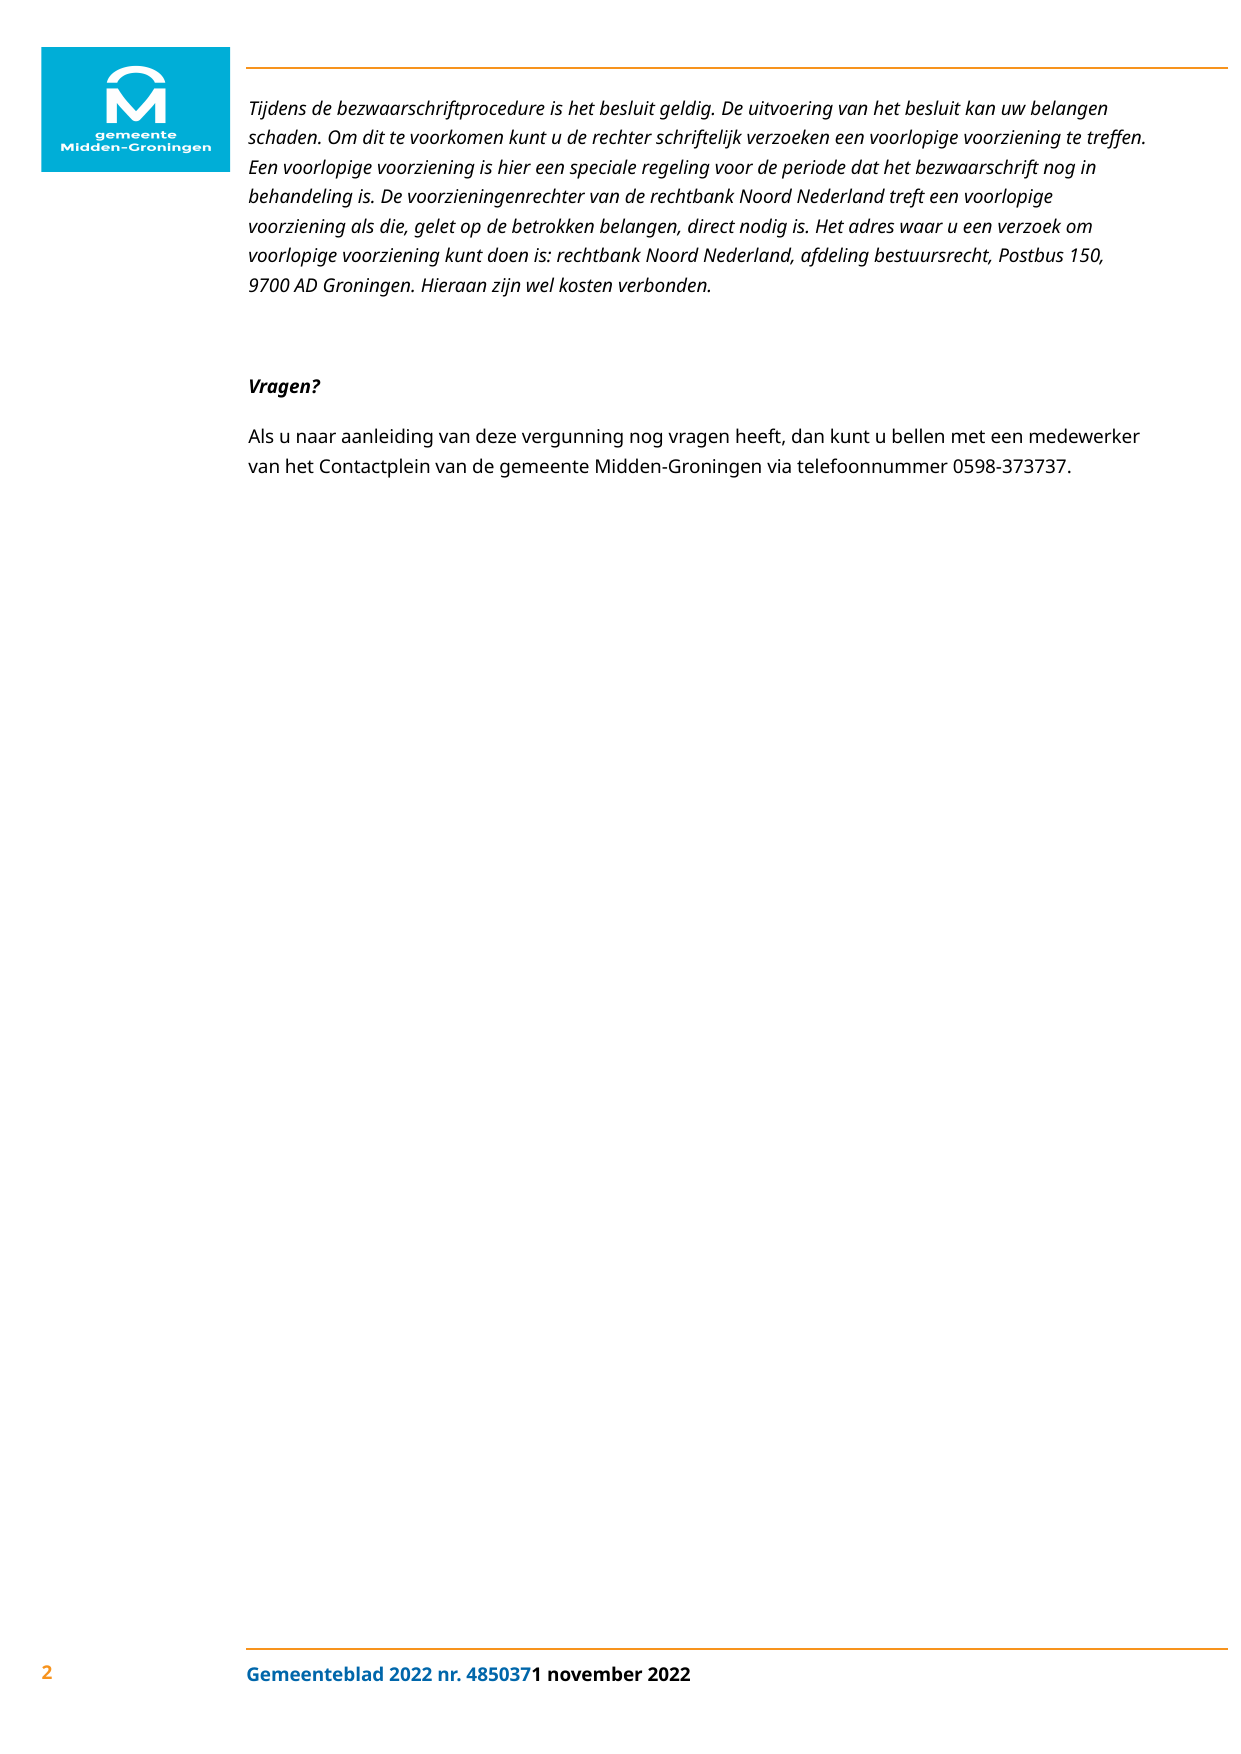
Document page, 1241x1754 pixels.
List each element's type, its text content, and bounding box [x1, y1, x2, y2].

text Tijdens de bezwaarschriftprocedure is het besluit geldig. De uitvoering van het besluit kan uw belangen schaden. Om dit te voorkomen kunt u de rechter schriftelijk verzoeken een voorlopige voorziening te treffen. Een voorlopige voorziening is hier een speciale regeling voor de periode dat het bezwaarschrift nog in behandeling is. De voorzieningenrechter van de rechtbank Noord Nederland treft een voorlopige voorziening als die, gelet op de betrokken belangen, direct nodig is. Het adres waar u een verzoek om voorlopige voorziening kunt doen is: rechtbank Noord Nederland, afdeling bestuursrecht, Postbus 150, 9700 AD Groningen. Hieraan zijn wel kosten verbonden. [248, 95, 1152, 298]
picture [107, 89, 165, 122]
text Vragen? [248, 373, 1152, 399]
picture [184, 146, 190, 153]
picture [108, 66, 164, 82]
text Als u naar aanleiding van deze vergunning nog vragen heeft, dan kunt u bellen met een medewerker van het Contactplein van de gemeente Midden-Groningen via telefoonnummer 0598-373737. [248, 423, 1152, 479]
